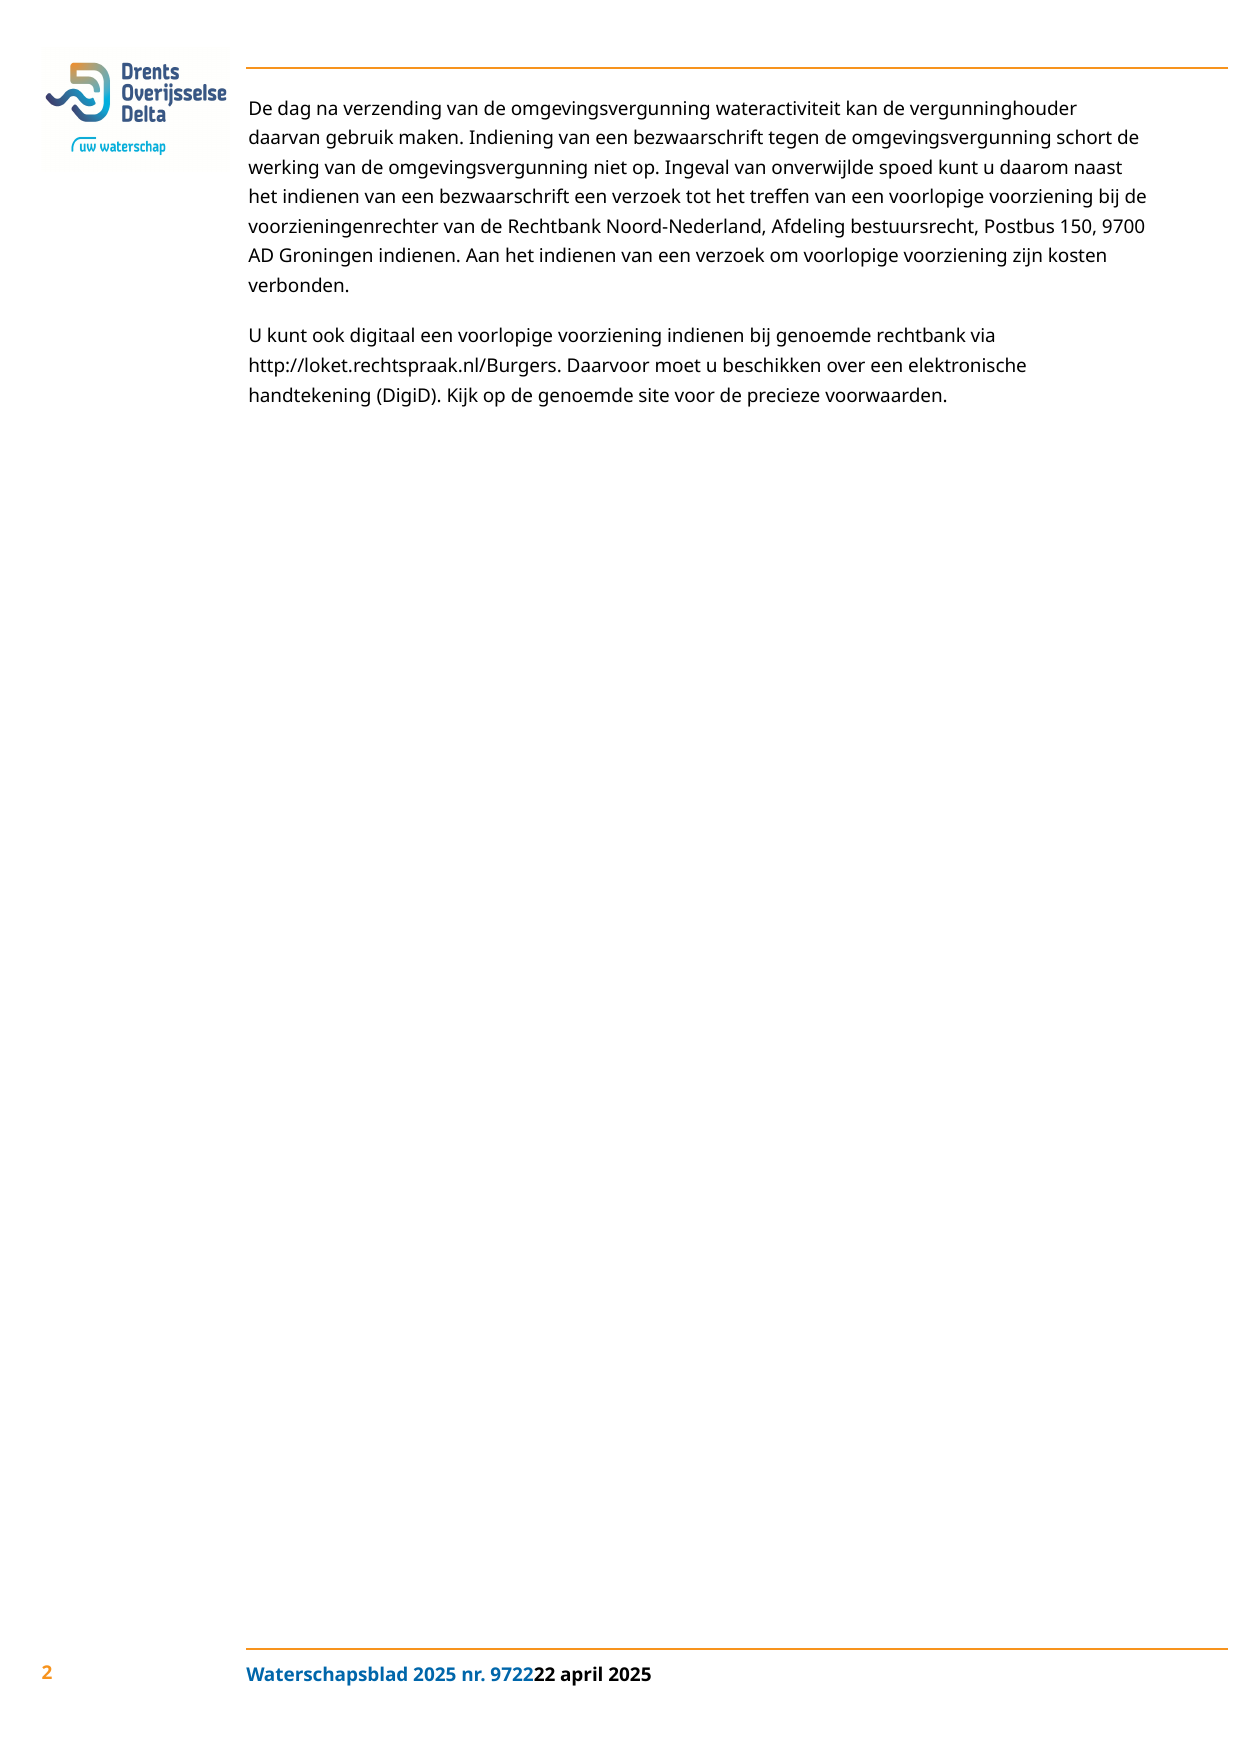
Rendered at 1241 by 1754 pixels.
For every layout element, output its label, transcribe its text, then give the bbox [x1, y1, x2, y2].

picture [41, 47, 231, 172]
text U kunt ook digitaal een voorlopige voorziening indienen bij genoemde rechtbank via http://loket.rechtspraak.nl/Burgers. Daarvoor moet u beschikken over een elektronische handtekening (DigiD). Kijk op de genoemde site voor de precieze voorwaarden. [248, 323, 1152, 408]
text De dag na verzending van de omgevingsvergunning wateractiviteit kan de vergunninghouder daarvan gebruik maken. Indiening van een bezwaarschrift tegen de omgevingsvergunning schort de werking van de omgevingsvergunning niet op. Ingeval van onverwijlde spoed kunt u daarom naast het indienen van een bezwaarschrift een verzoek tot het treffen van een voorlopige voorziening bij de voorzieningenrechter van de Rechtbank Noord-Nederland, Afdeling bestuursrecht, Postbus 150, 9700 AD Groningen indienen. Aan het indienen van een verzoek om voorlopige voorziening zijn kosten verbonden. [248, 95, 1152, 298]
